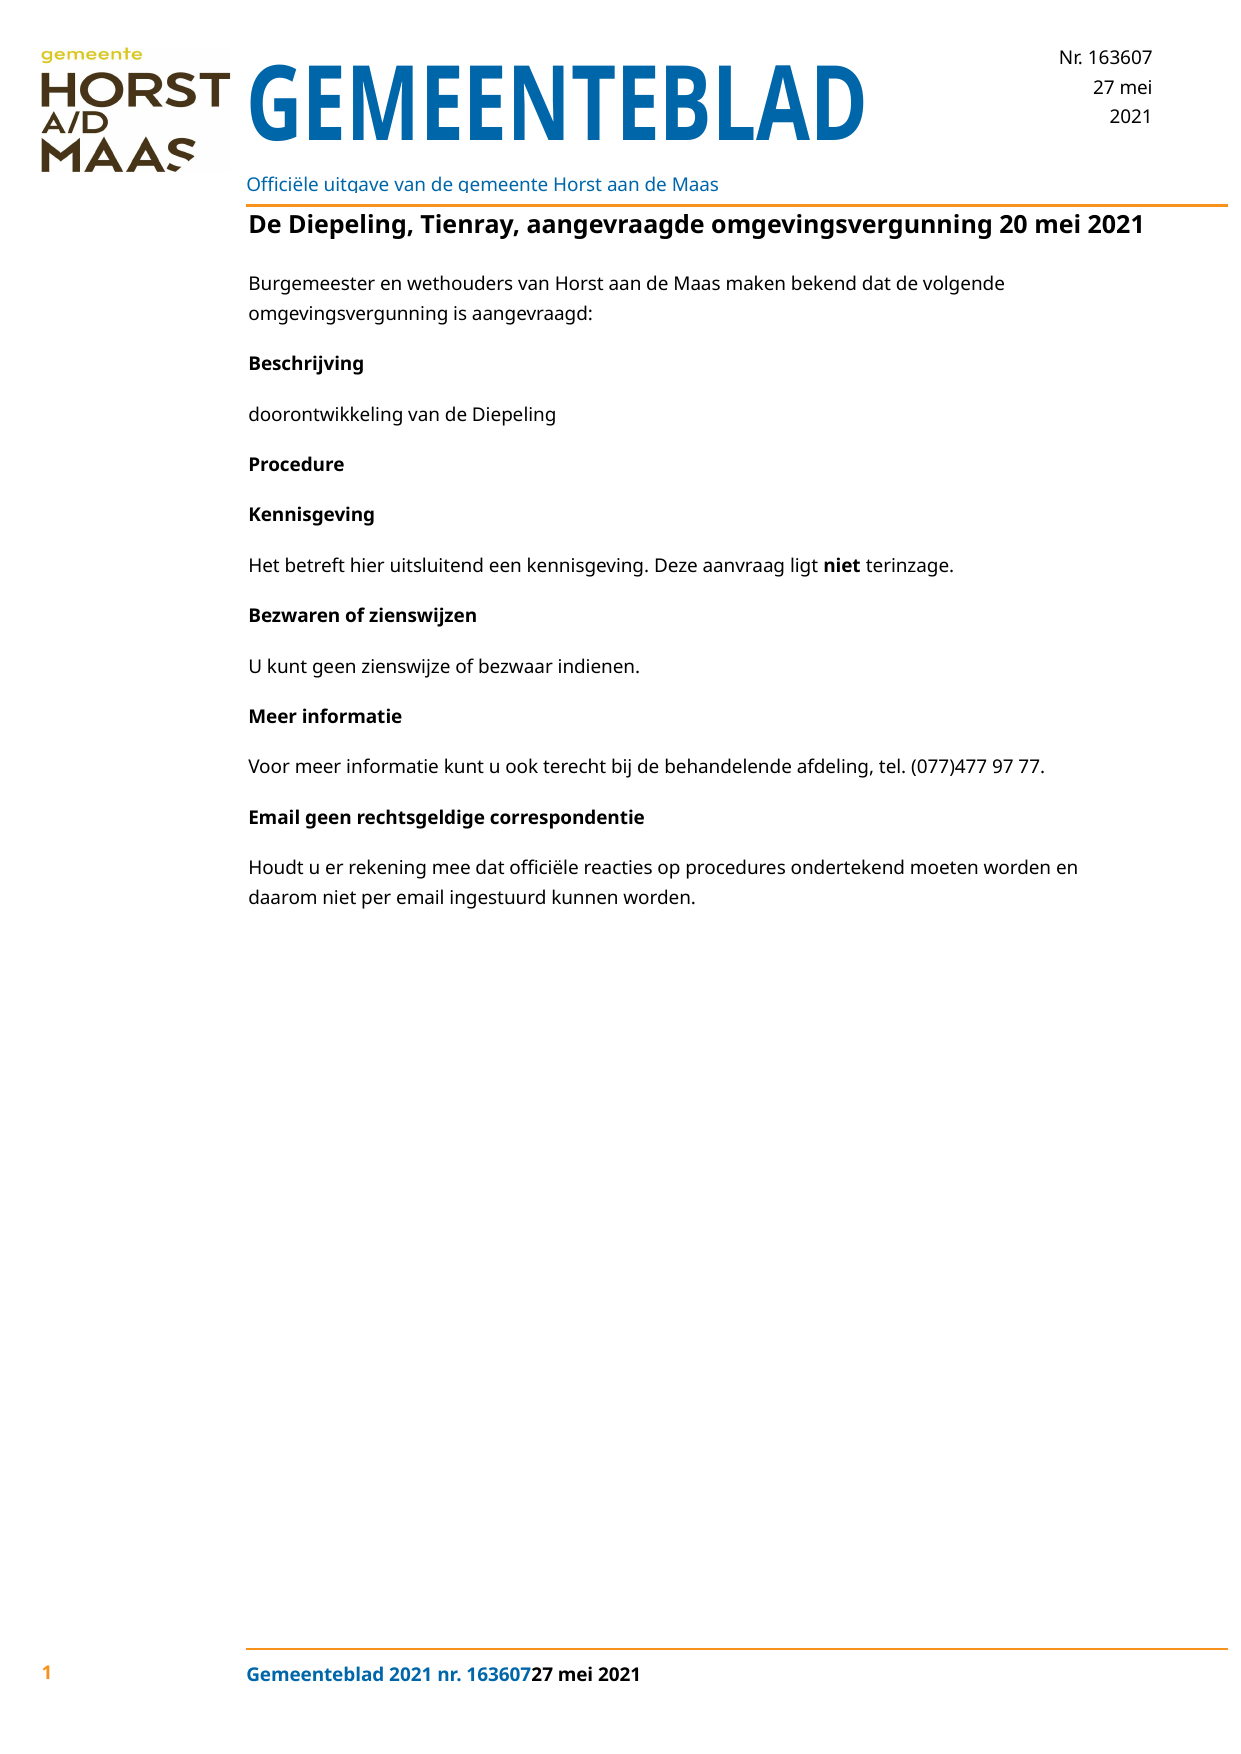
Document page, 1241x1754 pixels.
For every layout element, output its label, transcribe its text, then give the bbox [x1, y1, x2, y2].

text U kunt geen zienswijze of bezwaar indienen. [248, 653, 1152, 678]
picture [41, 47, 231, 172]
text Email geen rechtsgeldige correspondentie [248, 804, 1152, 830]
text Bezwaren of zienswijzen [248, 602, 1152, 628]
text Kennisgeving [248, 502, 1152, 527]
text Procedure [248, 451, 1152, 477]
text Het betreft hier uitsluitend een kennisgeving. Deze aanvraag ligt niet terinzage. [248, 552, 1152, 578]
text doorontwikkeling van de Diepeling [248, 401, 1152, 426]
text Voor meer informatie kunt u ook terecht bij de behandelende afdeling, tel. (077)477 97 77. [248, 754, 1152, 779]
text Meer informatie [248, 703, 1152, 729]
text De Diepeling, Tienray, aangevraagde omgevingsvergunning 20 mei 2021 [248, 207, 1152, 241]
text Houdt u er rekening mee dat officiële reacties op procedures ondertekend moeten worden en daarom niet per email ingestuurd kunnen worden. [248, 854, 1152, 910]
text Beschrijving [248, 350, 1152, 376]
text Burgemeester en wethouders van Horst aan de Maas maken bekend dat de volgende omgevingsvergunning is aangevraagd: [248, 270, 1152, 326]
